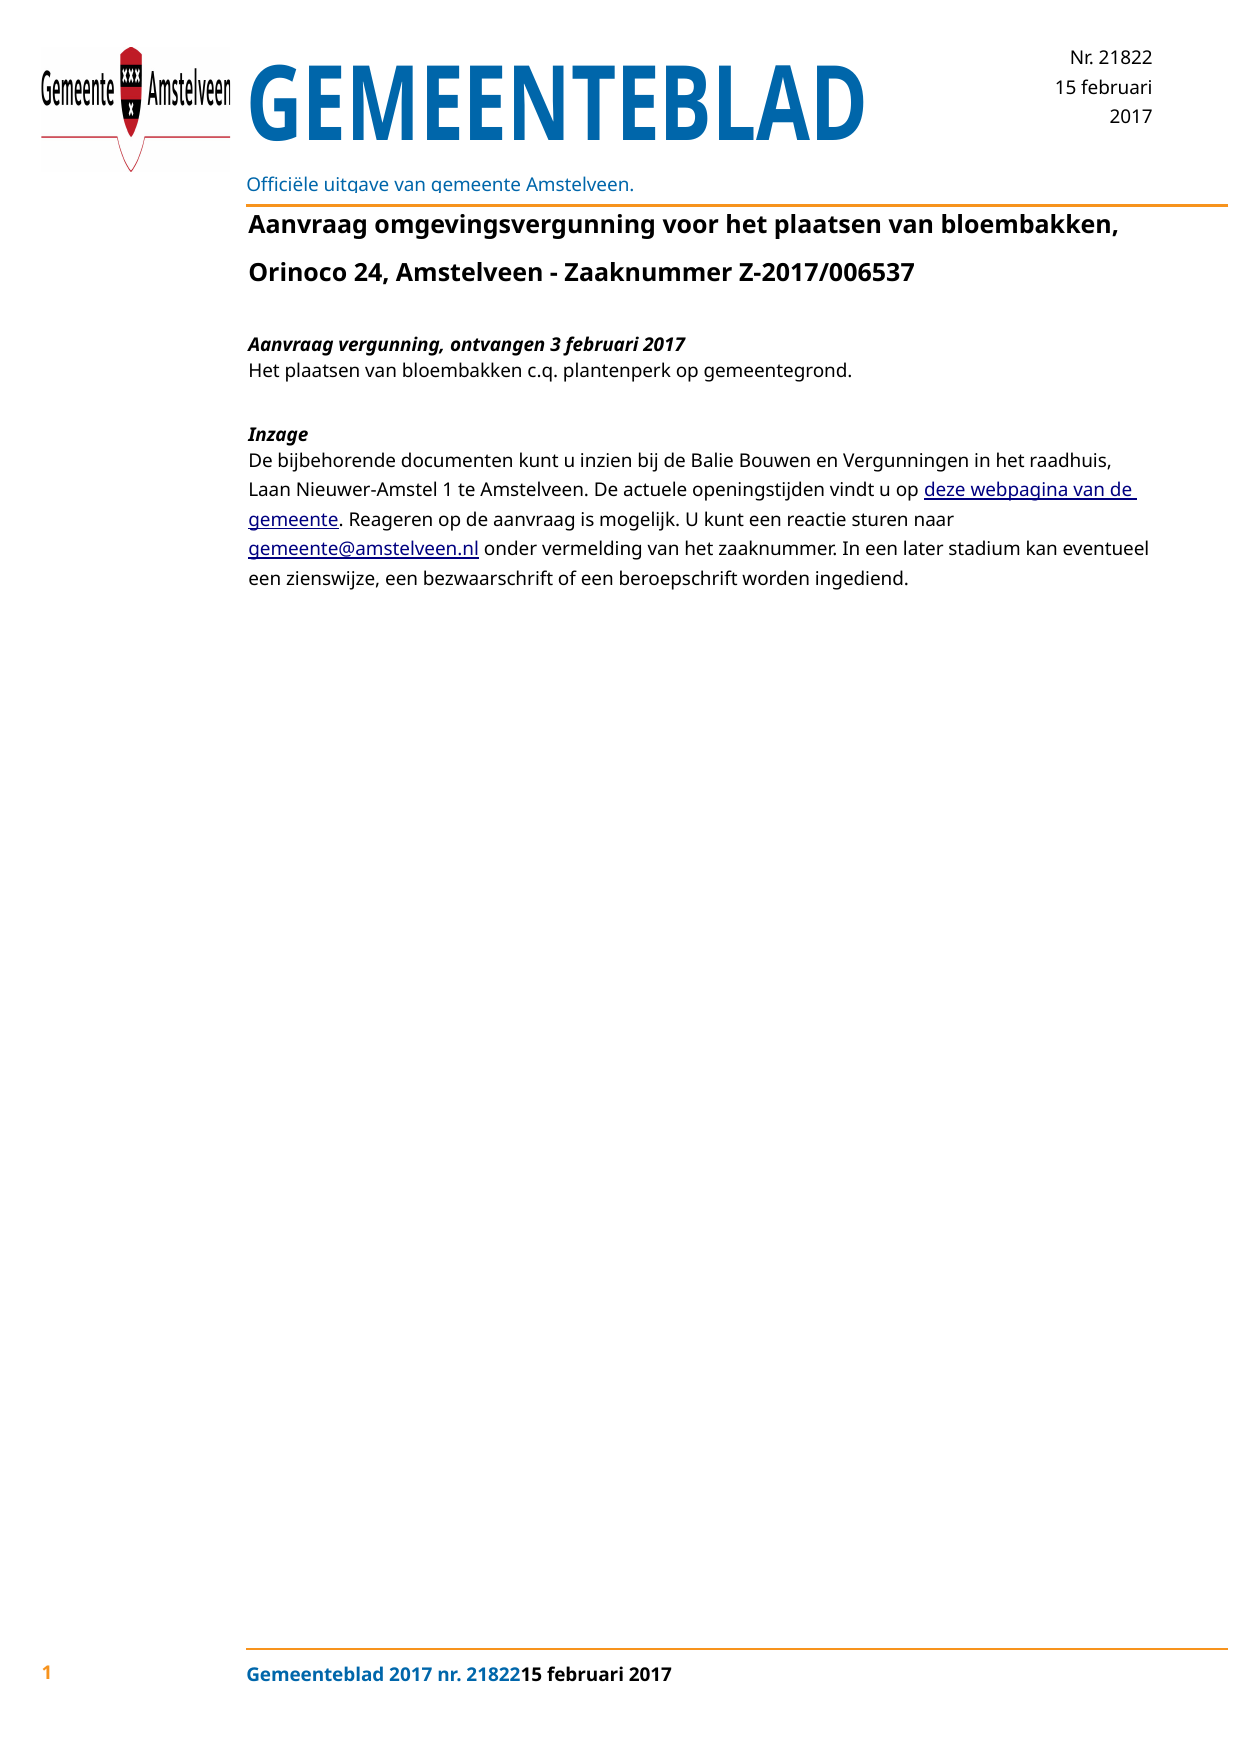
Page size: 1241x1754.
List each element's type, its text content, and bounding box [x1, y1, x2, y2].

text Aanvraag omgevingsvergunning voor het plaatsen van bloembakken, Orinoco 24, Amstelveen - Zaaknummer Z-2017/006537 [248, 207, 1152, 288]
text Inzage [248, 421, 1152, 447]
text Aanvraag vergunning, ontvangen 3 februari 2017 [248, 331, 1152, 357]
text Het plaatsen van bloembakken c.q. plantenperk op gemeentegrond. [248, 357, 1152, 383]
picture [41, 47, 231, 172]
text De bijbehorende documenten kunt u inzien bij de Balie Bouwen en Vergunningen in het raadhuis, Laan Nieuwer-Amstel 1 te Amstelveen. De actuele openingstijden vindt u op deze webpagina van de gemeente. Reageren op de aanvraag is mogelijk. U kunt een reactie sturen naar gemeente@amstelveen.nl onder vermelding van het zaaknummer. In een later stadium kan eventueel een zienswijze, een bezwaarschrift of een beroepschrift worden ingediend. [248, 447, 1152, 591]
